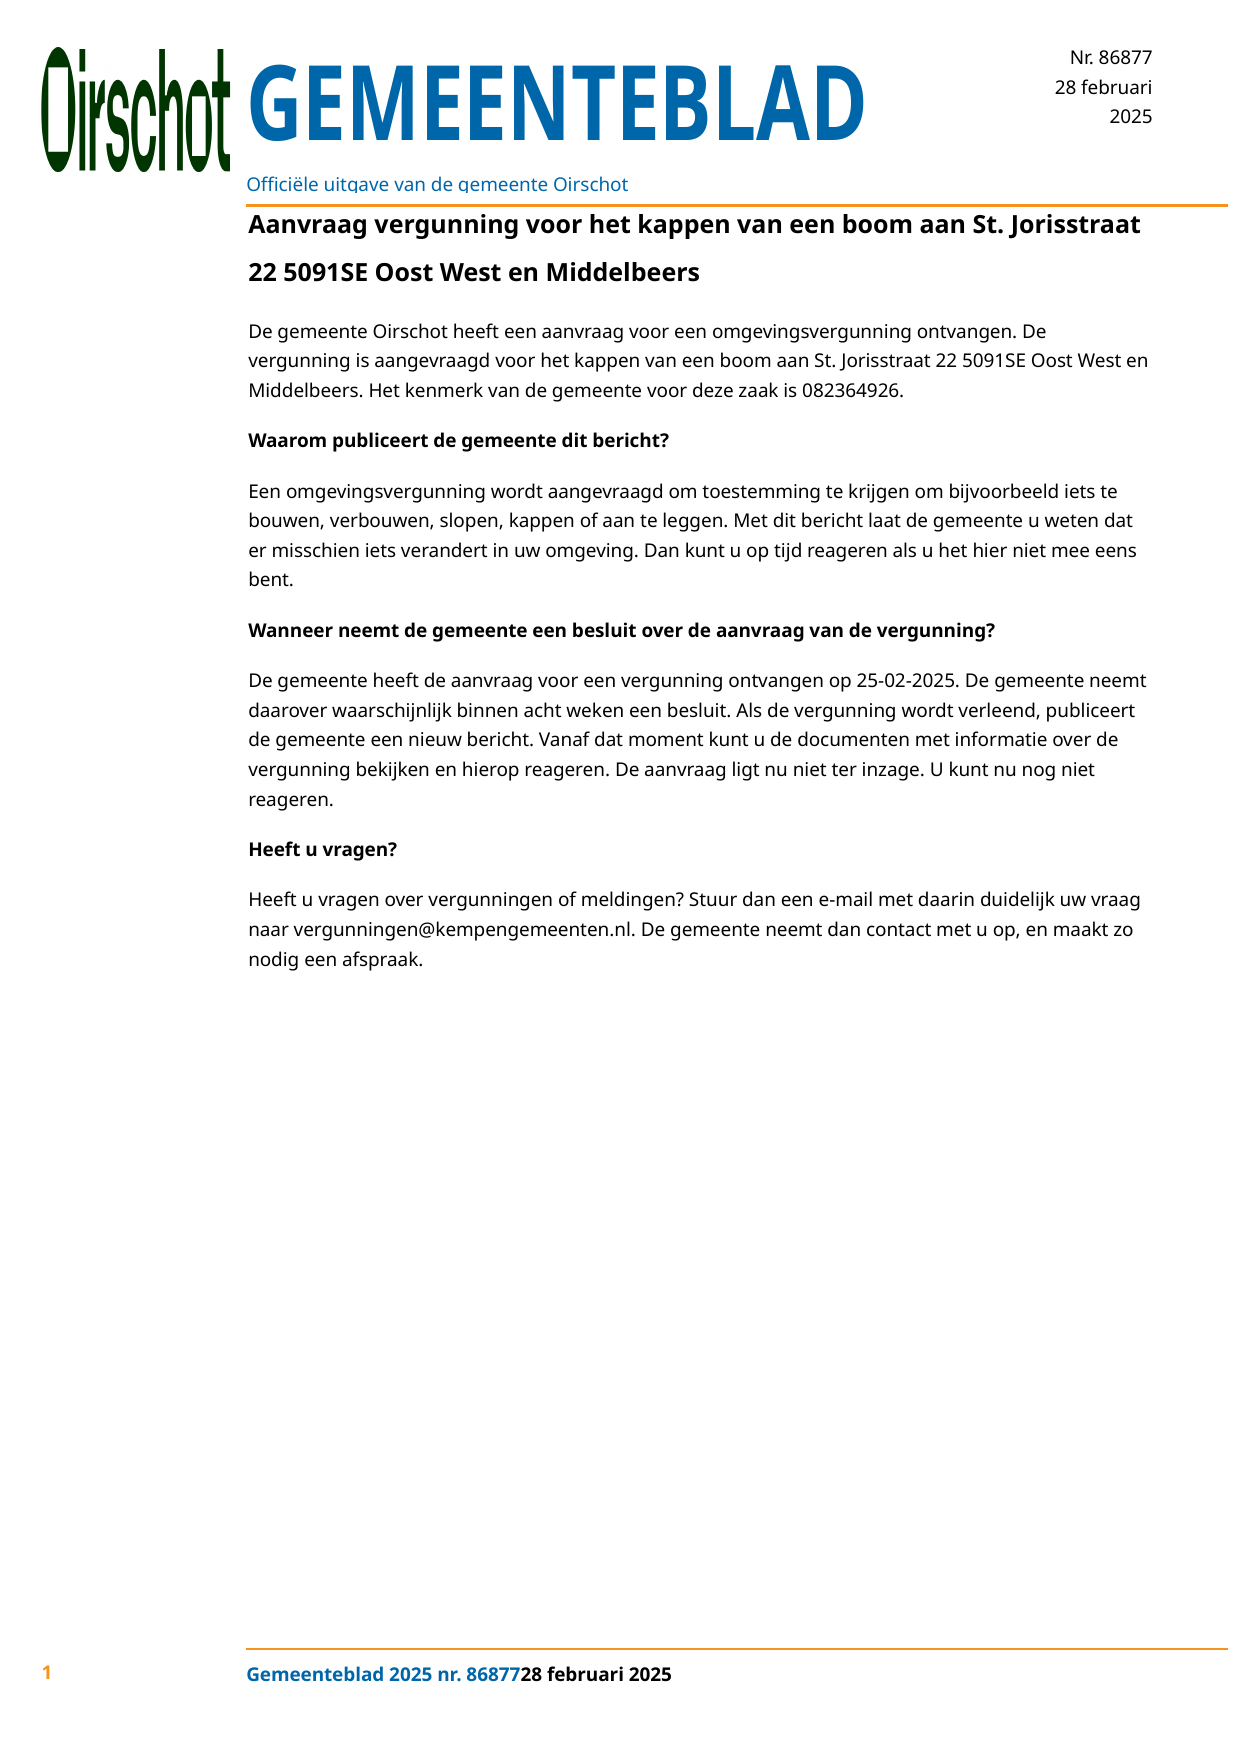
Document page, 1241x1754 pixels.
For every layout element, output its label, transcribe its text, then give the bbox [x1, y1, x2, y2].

text Heeft u vragen? [248, 836, 1152, 862]
text Wanneer neemt de gemeente een besluit over de aanvraag van de vergunning? [248, 617, 1152, 643]
text Heeft u vragen over vergunningen of meldingen? Stuur dan een e-mail met daarin duidelijk uw vraag naar vergunningen@kempengemeenten.nl. De gemeente neemt dan contact met u op, en maakt zo nodig een afspraak. [248, 887, 1152, 972]
text Waarom publiceert de gemeente dit bericht? [248, 427, 1152, 453]
text Aanvraag vergunning voor het kappen van een boom aan St. Jorisstraat 22 5091SE Oost West en Middelbeers [248, 207, 1152, 288]
picture [41, 47, 231, 172]
text De gemeente Oirschot heeft een aanvraag voor een omgevingsvergunning ontvangen. De vergunning is aangevraagd voor het kappen van een boom aan St. Jorisstraat 22 5091SE Oost West en Middelbeers. Het kenmerk van de gemeente voor deze zaak is 082364926. [248, 318, 1152, 403]
text Een omgevingsvergunning wordt aangevraagd om toestemming te krijgen om bijvoorbeeld iets te bouwen, verbouwen, slopen, kappen of aan te leggen. Met dit bericht laat de gemeente u weten dat er misschien iets verandert in uw omgeving. Dan kunt u op tijd reageren als u het hier niet mee eens bent. [248, 478, 1152, 592]
text De gemeente heeft de aanvraag voor een vergunning ontvangen op 25-02-2025. De gemeente neemt daarover waarschijnlijk binnen acht weken een besluit. Als de vergunning wordt verleend, publiceert de gemeente een nieuw bericht. Vanaf dat moment kunt u de documenten met informatie over de vergunning bekijken en hierop reageren. De aanvraag ligt nu niet ter inzage. U kunt nu nog niet reageren. [248, 667, 1152, 812]
